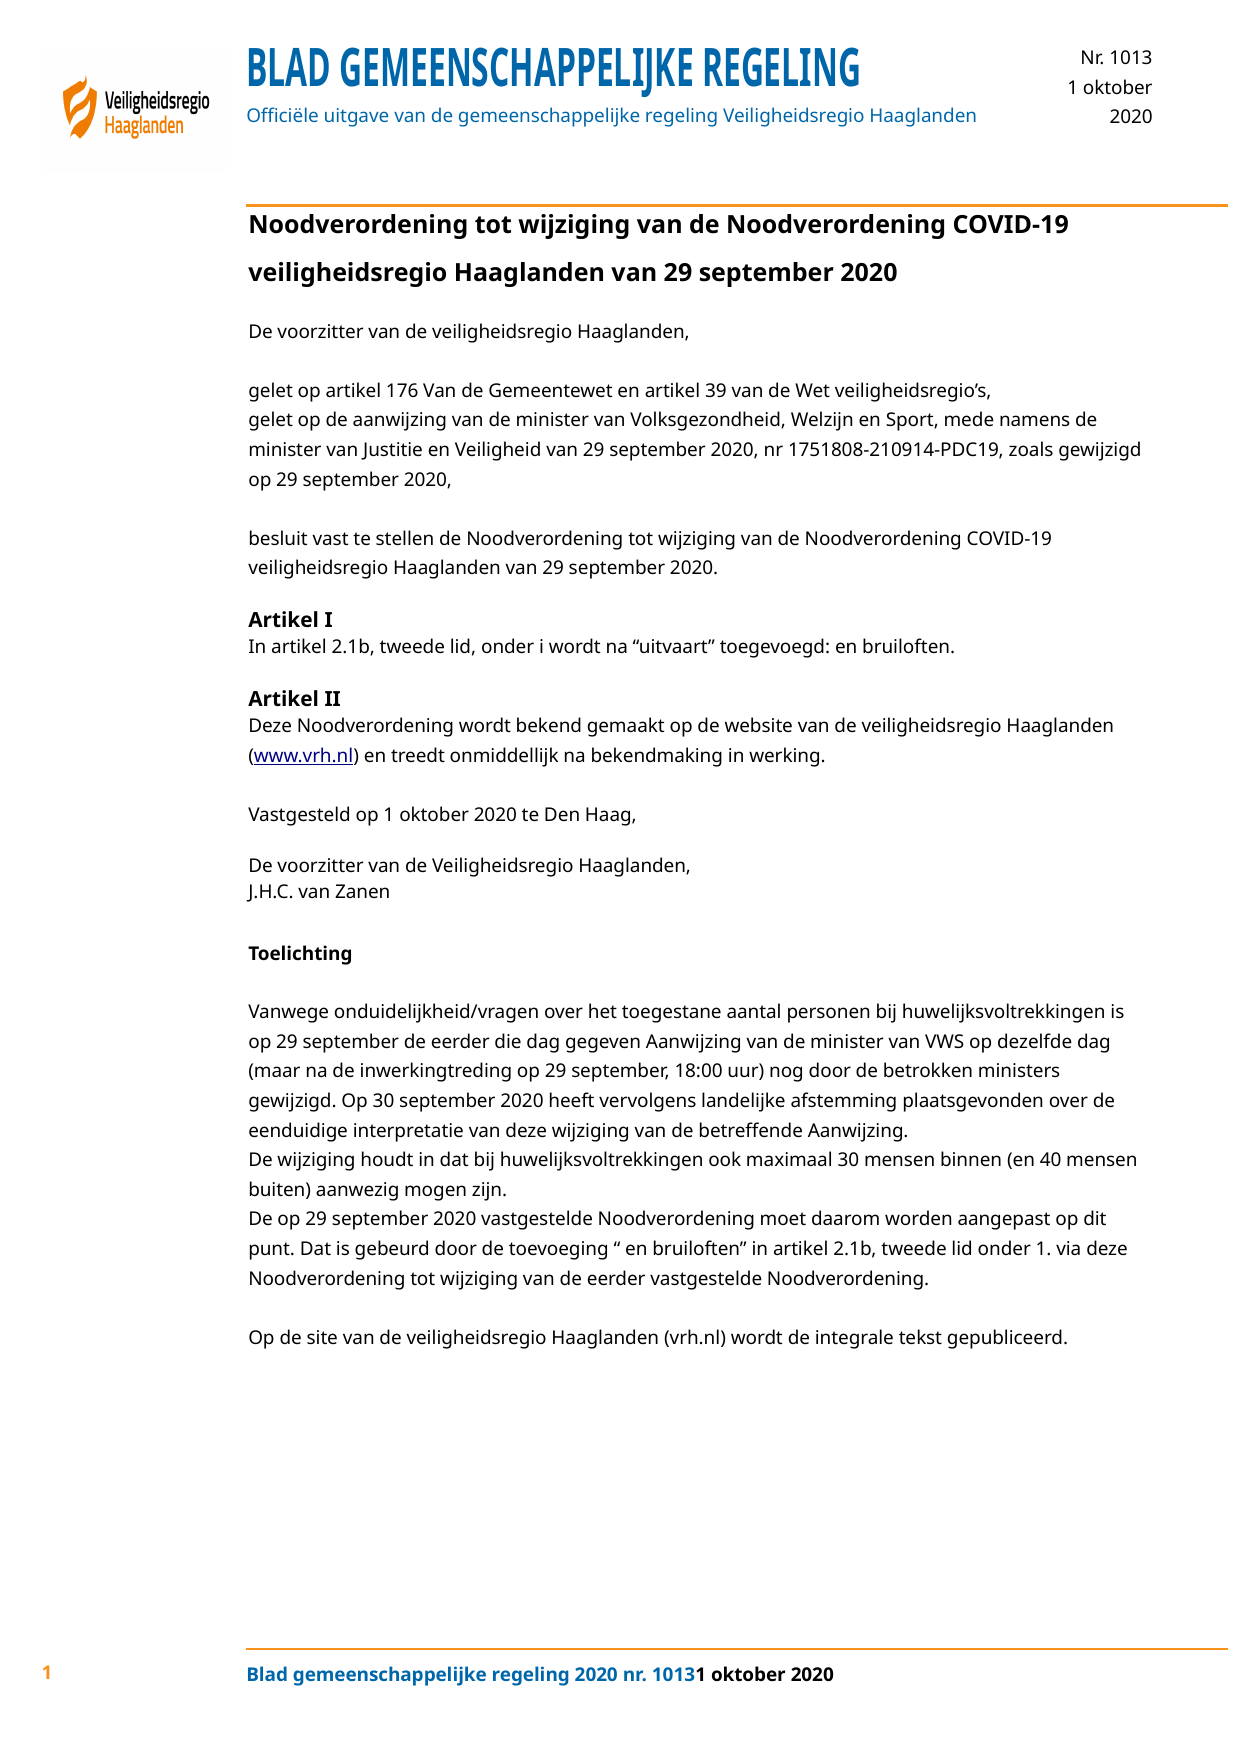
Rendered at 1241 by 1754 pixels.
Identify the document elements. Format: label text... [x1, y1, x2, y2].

text gelet op de aanwijzing van de minister van Volksgezondheid, Welzijn en Sport, mede namens de minister van Justitie en Veiligheid van 29 september 2020, nr 1751808-210914-PDC19, zoals gewijzigd op 29 september 2020, [248, 407, 1152, 492]
text besluit vast te stellen de Noodverordening tot wijziging van de Noodverordening COVID-19 veiligheidsregio Haaglanden van 29 september 2020. [248, 525, 1152, 580]
text In artikel 2.1b, tweede lid, onder i wordt na “uitvaart” toegevoegd: en bruiloften. [248, 633, 1152, 659]
text Noodverordening tot wijziging van de Noodverordening COVID-19 veiligheidsregio Haaglanden van 29 september 2020 [248, 207, 1152, 288]
text J.H.C. van Zanen [248, 878, 1152, 904]
text Toelichting [248, 930, 1152, 969]
text De op 29 september 2020 vastgestelde Noodverordening moet daarom worden aangepast op dit punt. Dat is gebeurd door de toevoeging “ en bruiloften” in artikel 2.1b, tweede lid onder 1. via deze Noodverordening tot wijziging van de eerder vastgestelde Noodverordening. [248, 1206, 1152, 1291]
text De voorzitter van de veiligheidsregio Haaglanden, [248, 318, 1152, 344]
text De wijziging houdt in dat bij huwelijksvoltrekkingen ook maximaal 30 mensen binnen (en 40 mensen buiten) aanwezig mogen zijn. [248, 1146, 1152, 1202]
picture [41, 47, 231, 172]
text Artikel I [248, 605, 1152, 633]
text Deze Noodverordening wordt bekend gemaakt op de website van de veiligheidsregio Haaglanden (www.vrh.nl) en treedt onmiddellijk na bekendmaking in werking. [248, 712, 1152, 768]
text Op de site van de veiligheidsregio Haaglanden (vrh.nl) wordt de integrale tekst gepubliceerd. [248, 1324, 1152, 1350]
text De voorzitter van de Veiligheidsregio Haaglanden, [248, 852, 1152, 878]
text gelet op artikel 176 Van de Gemeentewet en artikel 39 van de Wet veiligheidsregio’s, [248, 377, 1152, 403]
text Artikel II [248, 684, 1152, 712]
text Vanwege onduidelijkheid/vragen over het toegestane aantal personen bij huwelijksvoltrekkingen is op 29 september de eerder die dag gegeven Aanwijzing van de minister van VWS op dezelfde dag (maar na de inwerkingtreding op 29 september, 18:00 uur) nog door de betrokken ministers gewijzigd. Op 30 september 2020 heeft vervolgens landelijke afstemming plaatsgevonden over de eenduidige interpretatie van deze wijziging van de betreffende Aanwijzing. [248, 998, 1152, 1143]
text Vastgesteld op 1 oktober 2020 te Den Haag, [248, 801, 1152, 827]
